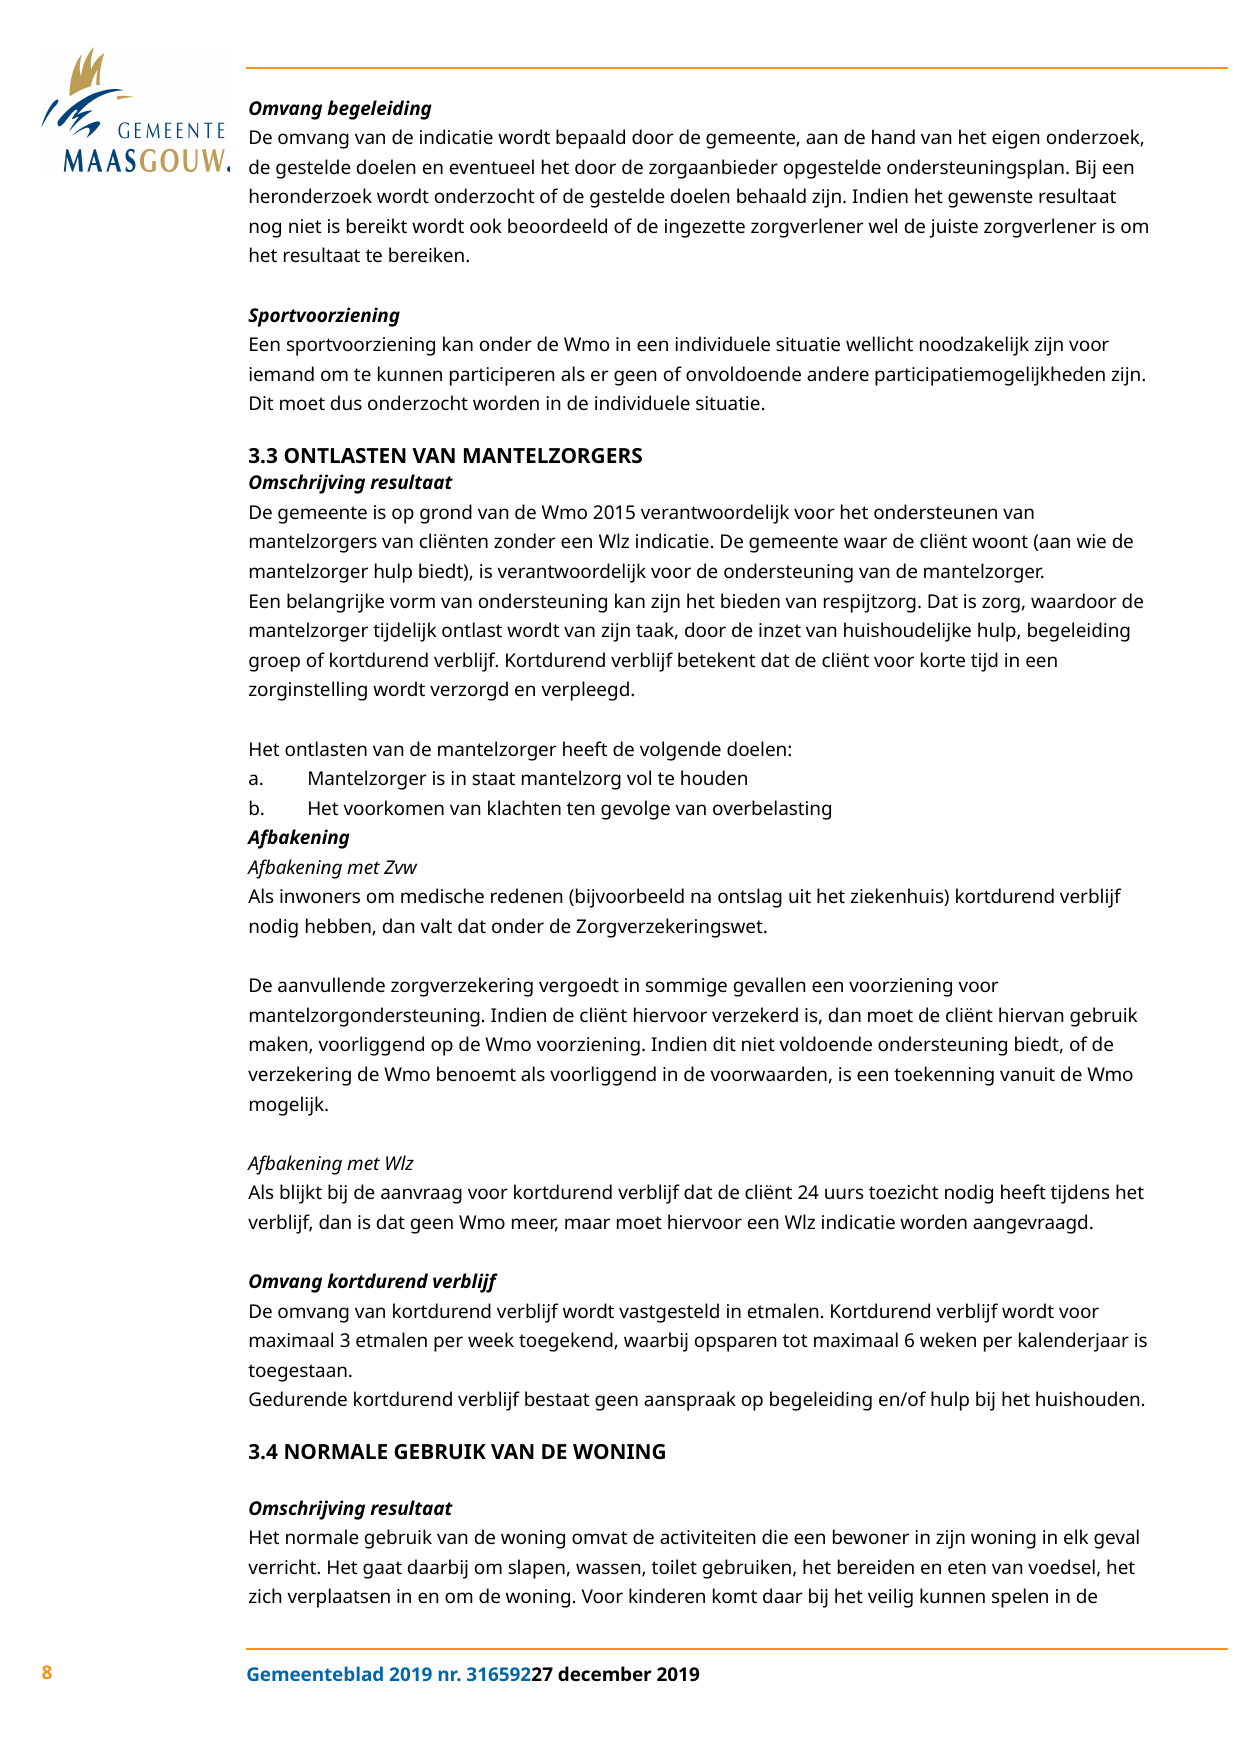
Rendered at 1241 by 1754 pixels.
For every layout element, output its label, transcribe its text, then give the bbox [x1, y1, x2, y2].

text Afbakening met Zvw [248, 854, 1152, 880]
text Omvang kortdurend verblijf [248, 1268, 1152, 1294]
text Als inwoners om medische redenen (bijvoorbeeld na ontslag uit het ziekenhuis) kortdurend verblijf nodig hebben, dan valt dat onder de Zorgverzekeringswet. [248, 884, 1152, 939]
text Het ontlasten van de mantelzorger heeft de volgende doelen: [248, 736, 1152, 761]
text De gemeente is op grond van de Wmo 2015 verantwoordelijk voor het ondersteunen van mantelzorgers van cliënten zonder een Wlz indicatie. De gemeente waar de cliënt woont (aan wie de mantelzorger hulp biedt), is verantwoordelijk voor de ondersteuning van de mantelzorger. [248, 499, 1152, 584]
text Sportvoorziening [248, 302, 1152, 328]
text Omschrijving resultaat [248, 469, 1152, 495]
text 3.4 NORMALE GEBRUIK VAN DE WONING [248, 1437, 1152, 1465]
text Een belangrijke vorm van ondersteuning kan zijn het bieden van respijtzorg. Dat is zorg, waardoor de mantelzorger tijdelijk ontlast wordt van zijn taak, door de inzet van huishoudelijke hulp, begeleiding groep of kortdurend verblijf. Kortdurend verblijf betekent dat de cliënt voor korte tijd in een zorginstelling wordt verzorgd en verpleegd. [248, 588, 1152, 702]
text Afbakening met Wlz [248, 1150, 1152, 1176]
text De aanvullende zorgverzekering vergoedt in sommige gevallen een voorziening voor mantelzorgondersteuning. Indien de cliënt hiervoor verzekerd is, dan moet de cliënt hiervan gebruik maken, voorliggend op de Wmo voorziening. Indien dit niet voldoende ondersteuning biedt, of de verzekering de Wmo benoemt als voorliggend in de voorwaarden, is een toekenning vanuit de Wmo mogelijk. [248, 972, 1152, 1116]
text De omvang van kortdurend verblijf wordt vastgesteld in etmalen. Kortdurend verblijf wordt voor maximaal 3 etmalen per week toegekend, waarbij opsparen tot maximaal 6 weken per kalenderjaar is toegestaan. [248, 1298, 1152, 1383]
text De omvang van de indicatie wordt bepaald door de gemeente, aan de hand van het eigen onderzoek, de gestelde doelen en eventueel het door de zorgaanbieder opgestelde ondersteuningsplan. Bij een heronderzoek wordt onderzocht of de gestelde doelen behaald zijn. Indien het gewenste resultaat nog niet is bereikt wordt ook beoordeeld of de ingezette zorgverlener wel de juiste zorgverlener is om het resultaat te bereiken. [248, 124, 1152, 268]
picture [41, 47, 231, 172]
list Het voorkomen van klachten ten gevolge van overbelasting [248, 795, 1152, 821]
text 3.3 ONTLASTEN VAN MANTELZORGERS [248, 441, 1152, 469]
text Omschrijving resultaat [248, 1495, 1152, 1521]
text Een sportvoorziening kan onder de Wmo in een individuele situatie wellicht noodzakelijk zijn voor iemand om te kunnen participeren als er geen of onvoldoende andere participatiemogelijkheden zijn. Dit moet dus onderzocht worden in de individuele situatie. [248, 331, 1152, 416]
list Mantelzorger is in staat mantelzorg vol te houden [248, 765, 1152, 791]
text Afbakening [248, 824, 1152, 850]
text Gedurende kortdurend verblijf bestaat geen aanspraak op begeleiding en/of hulp bij het huishouden. [248, 1387, 1152, 1412]
text Omvang begeleiding [248, 95, 1152, 121]
text Als blijkt bij de aanvraag voor kortdurend verblijf dat de cliënt 24 uurs toezicht nodig heeft tijdens het verblijf, dan is dat geen Wmo meer, maar moet hiervoor een Wlz indicatie worden aangevraagd. [248, 1179, 1152, 1235]
text Het normale gebruik van de woning omvat de activiteiten die een bewoner in zijn woning in elk geval verricht. Het gaat daarbij om slapen, wassen, toilet gebruiken, het bereiden en eten van voedsel, het zich verplaatsen in en om de woning. Voor kinderen komt daar bij het veilig kunnen spelen in de [248, 1524, 1152, 1609]
